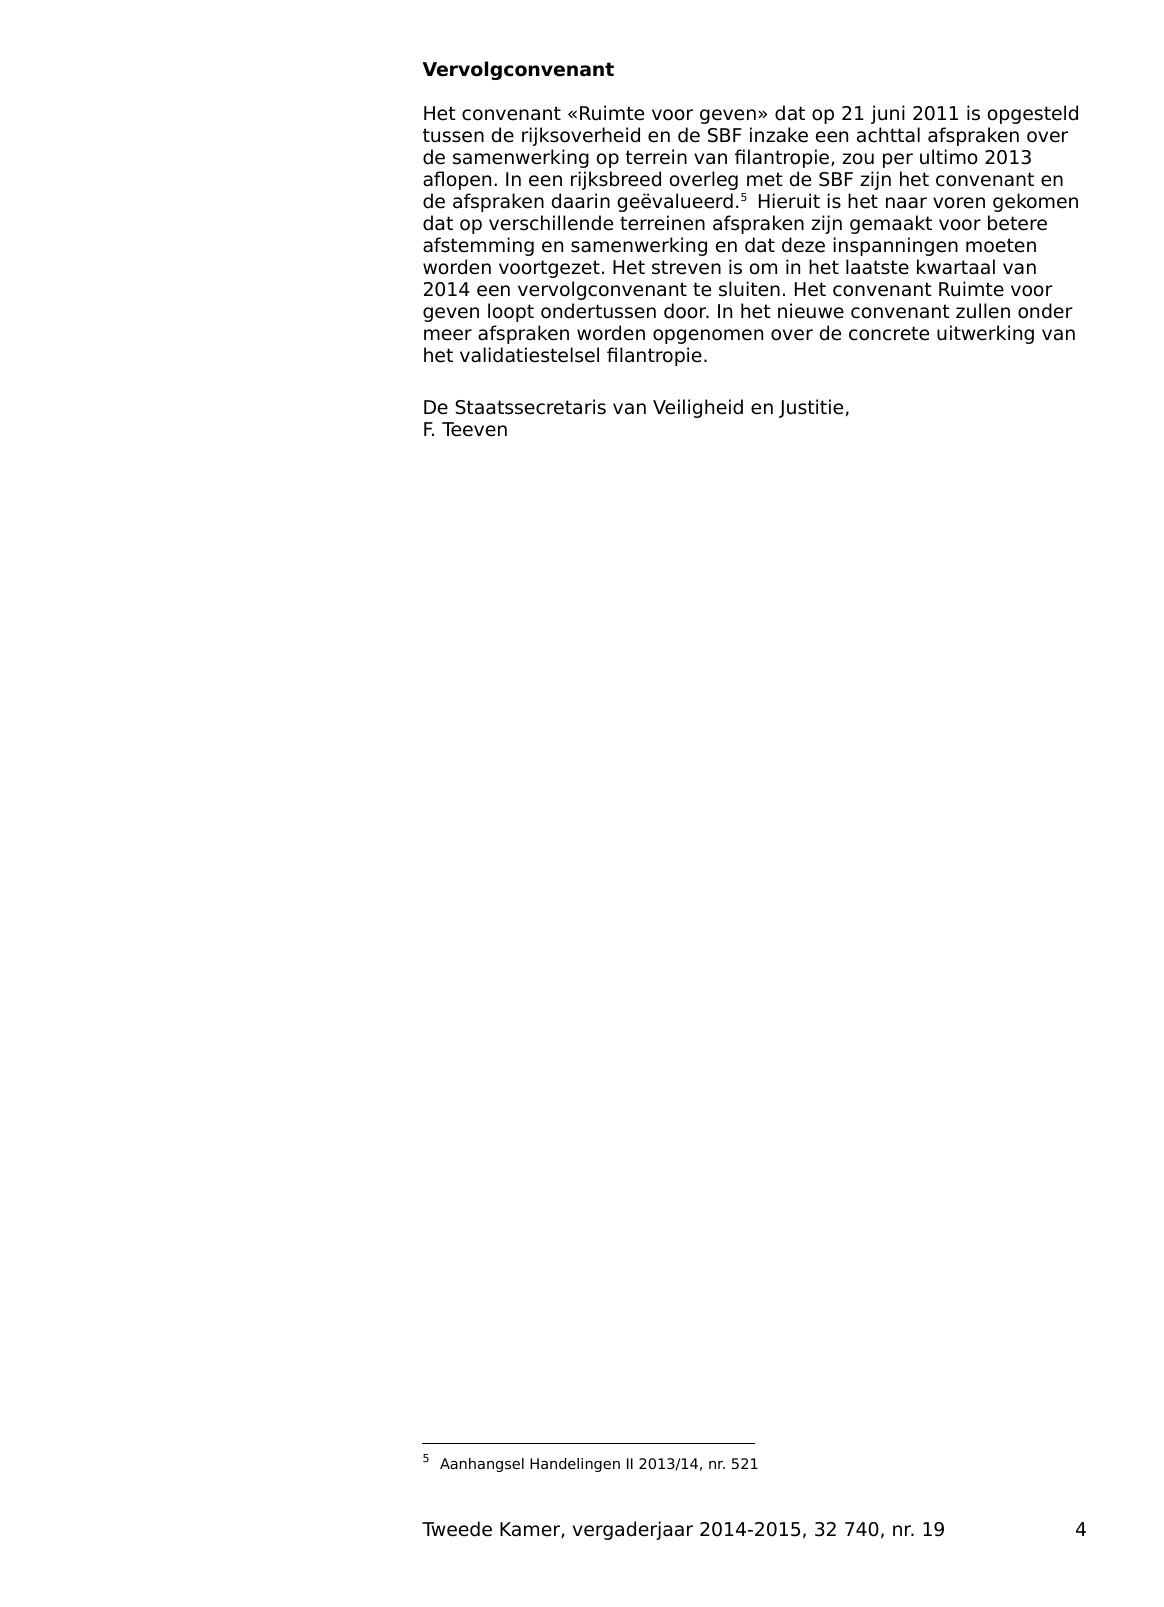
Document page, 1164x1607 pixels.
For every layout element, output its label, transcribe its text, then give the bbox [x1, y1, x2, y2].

subtitle Vervolgconvenant [422, 59, 1087, 81]
text De Staatssecretaris van Veiligheid en Justitie, F. Teeven [422, 397, 1087, 441]
text Aanhangsel Handelingen II 2013/14, nr. 521 [422, 1452, 1087, 1474]
text Het convenant «Ruimte voor geven» dat op 21 juni 2011 is opgesteld tussen de rijksoverheid en de SBF inzake een achttal afspraken over de samenwerking op terrein van filantropie, zou per ultimo 2013 aflopen. In een rijksbreed overleg met de SBF zijn het convenant en de afspraken daarin geëvalueerd. Hieruit is het naar voren gekomen dat op verschillende terreinen afspraken zijn gemaakt voor betere afstemming en samenwerking en dat deze inspanningen moeten worden voortgezet. Het streven is om in het laatste kwartaal van 2014 een vervolgconvenant te sluiten. Het convenant Ruimte voor geven loopt ondertussen door. In het nieuwe convenant zullen onder meer afspraken worden opgenomen over de concrete uitwerking van het validatiestelsel filantropie. [422, 103, 1087, 367]
